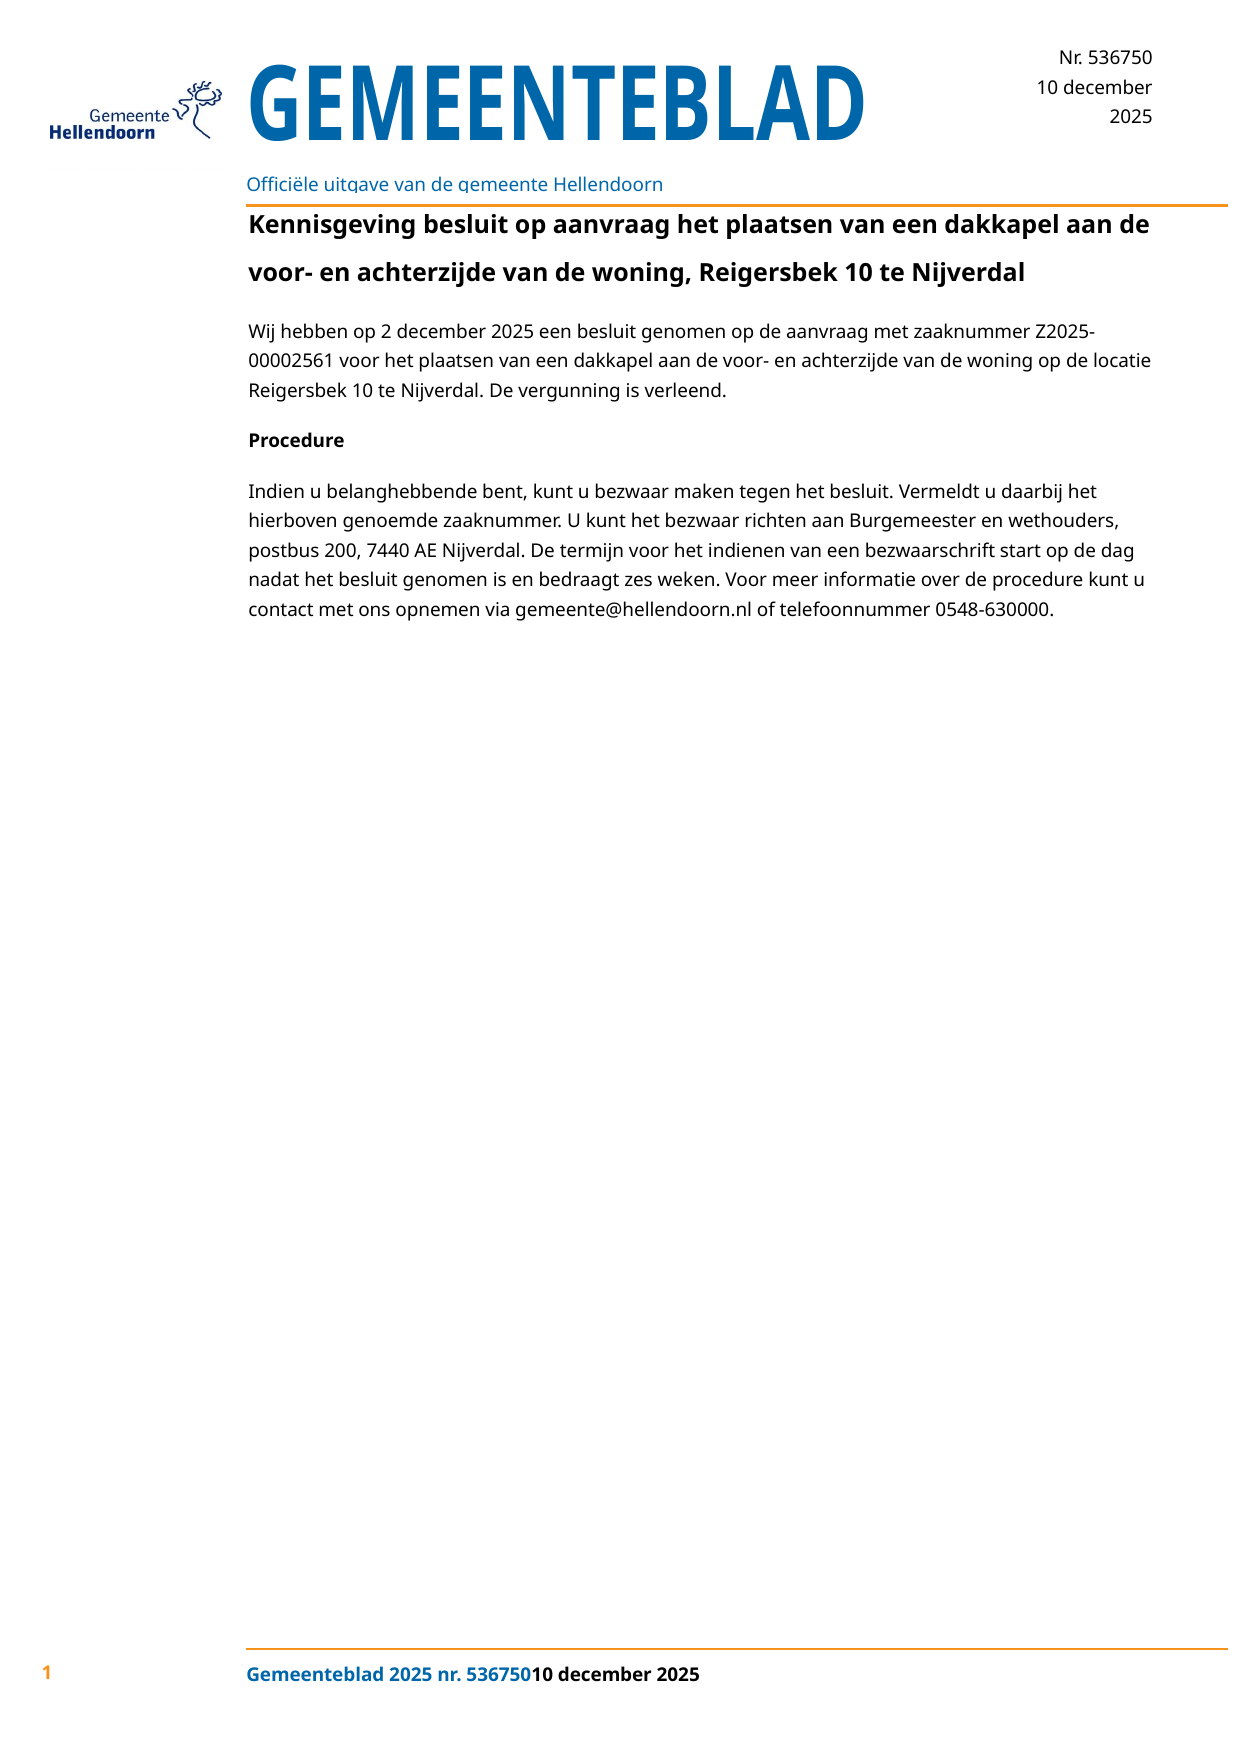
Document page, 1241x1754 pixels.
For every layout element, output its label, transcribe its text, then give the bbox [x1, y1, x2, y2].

text Indien u belanghebbende bent, kunt u bezwaar maken tegen het besluit. Vermeldt u daarbij het hierboven genoemde zaaknummer. U kunt het bezwaar richten aan Burgemeester en wethouders, postbus 200, 7440 AE Nijverdal. De termijn voor het indienen van een bezwaarschrift start op de dag nadat het besluit genomen is en bedraagt zes weken. Voor meer informatie over de procedure kunt u contact met ons opnemen via gemeente@hellendoorn.nl of telefoonnummer 0548-630000. [248, 478, 1152, 622]
text Procedure [248, 427, 1152, 453]
text Kennisgeving besluit op aanvraag het plaatsen van een dakkapel aan de voor- en achterzijde van de woning, Reigersbek 10 te Nijverdal [248, 207, 1152, 288]
picture [41, 47, 231, 172]
text Wij hebben op 2 december 2025 een besluit genomen op de aanvraag met zaaknummer Z2025-00002561 voor het plaatsen van een dakkapel aan de voor- en achterzijde van de woning op de locatie Reigersbek 10 te Nijverdal. De vergunning is verleend. [248, 318, 1152, 403]
